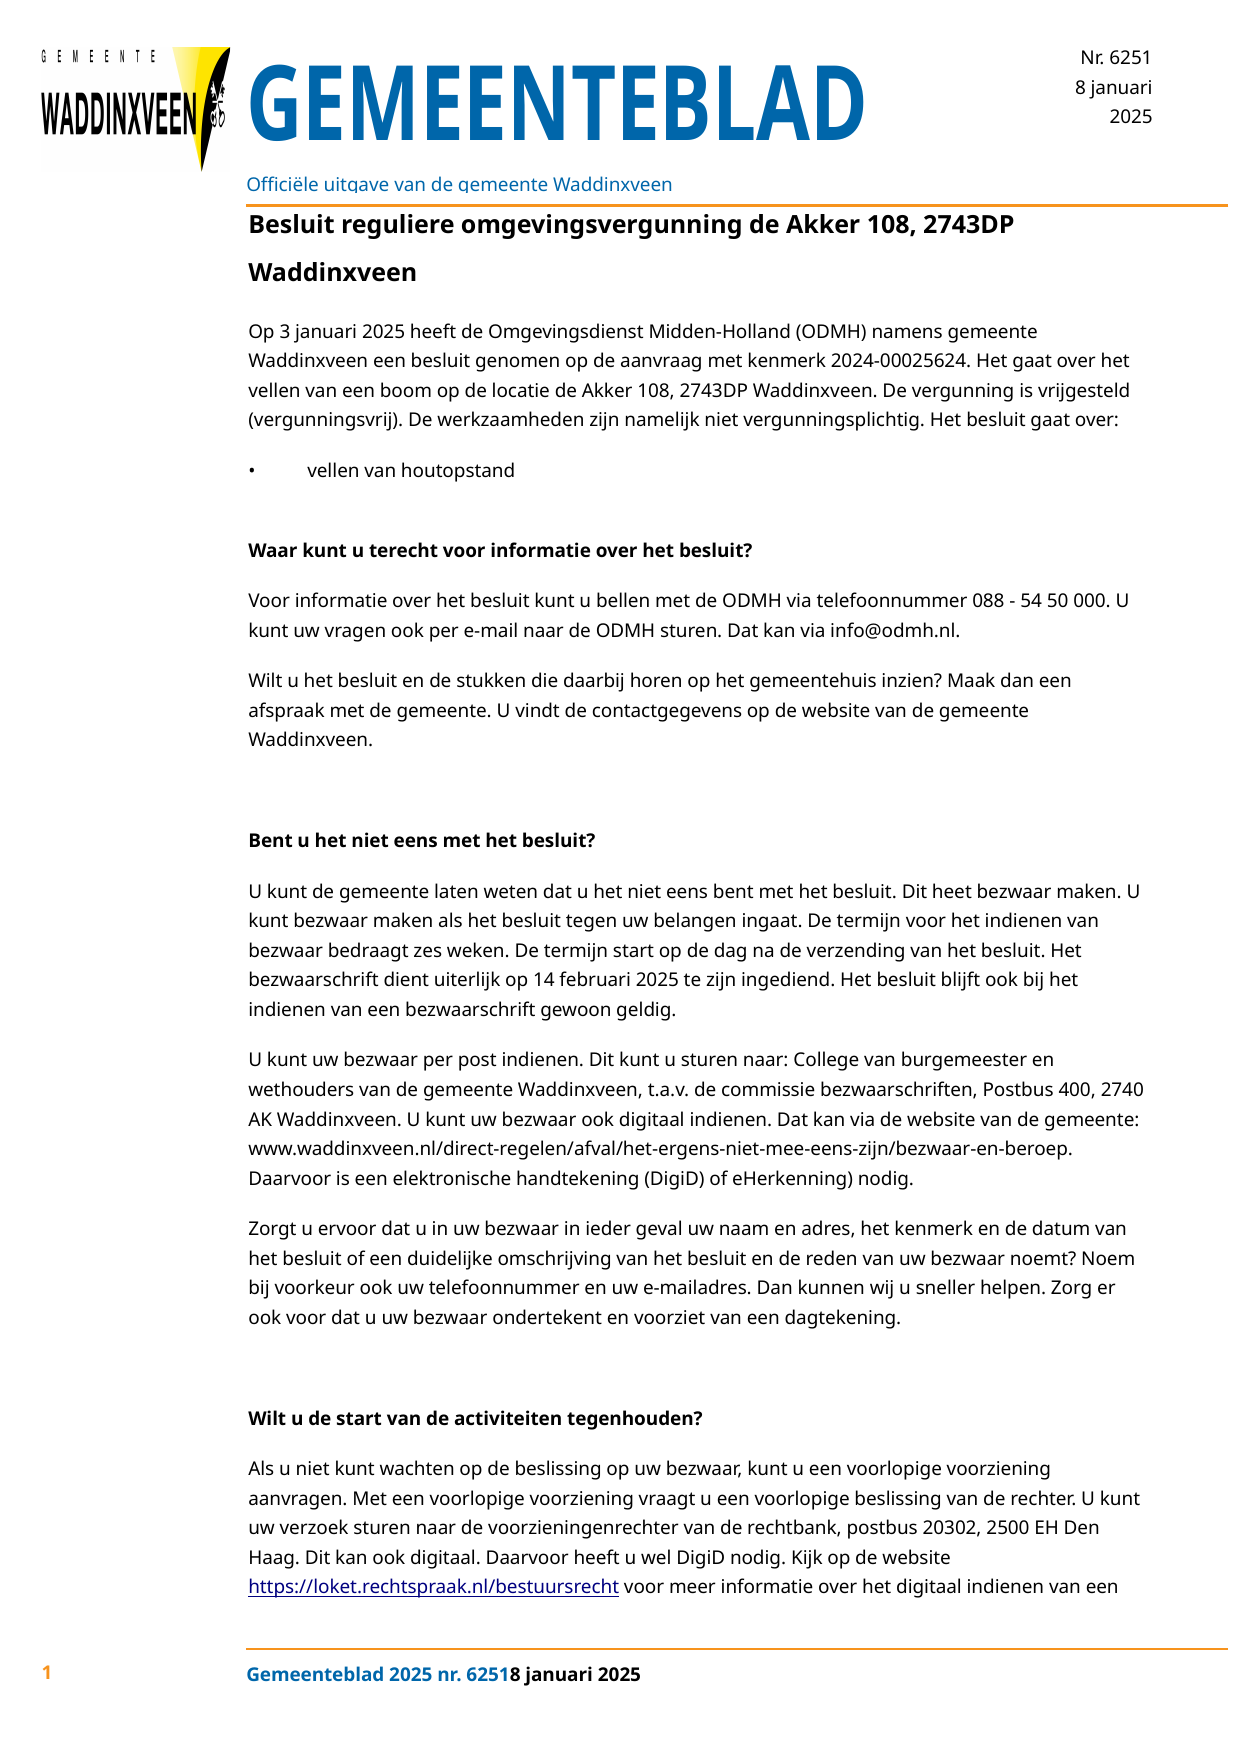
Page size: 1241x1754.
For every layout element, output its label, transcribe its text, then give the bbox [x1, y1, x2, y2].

picture [41, 47, 231, 172]
text U kunt uw bezwaar per post indienen. Dit kunt u sturen naar: College van burgemeester en wethouders van de gemeente Waddinxveen, t.a.v. de commissie bezwaarschriften, Postbus 400, 2740 AK Waddinxveen. U kunt uw bezwaar ook digitaal indienen. Dat kan via de website van de gemeente: www.waddinxveen.nl/direct-regelen/afval/het-ergens-niet-mee-eens-zijn/bezwaar-en-beroep. Daarvoor is een elektronische handtekening (DigiD) of eHerkenning) nodig. [248, 1047, 1152, 1191]
text Waar kunt u terecht voor informatie over het besluit? [248, 537, 1152, 563]
text Als u niet kunt wachten op de beslissing op uw bezwaar, kunt u een voorlopige voorziening aanvragen. Met een voorlopige voorziening vraagt u een voorlopige beslissing van de rechter. U kunt uw verzoek sturen naar de voorzieningenrechter van de rechtbank, postbus 20302, 2500 EH Den Haag. Dit kan ook digitaal. Daarvoor heeft u wel DigiD nodig. Kijk op de website https://loket.rechtspraak.nl/bestuursrecht voor meer informatie over het digitaal indienen van een [248, 1455, 1152, 1599]
text Voor informatie over het besluit kunt u bellen met de ODMH via telefoonnummer 088 - 54 50 000. U kunt uw vragen ook per e-mail naar de ODMH sturen. Dat kan via info@odmh.nl. [248, 587, 1152, 643]
text Besluit reguliere omgevingsvergunning de Akker 108, 2743DP Waddinxveen [248, 207, 1152, 288]
text Op 3 januari 2025 heeft de Omgevingsdienst Midden-Holland (ODMH) namens gemeente Waddinxveen een besluit genomen op de aanvraag met kenmerk 2024-00025624. Het gaat over het vellen van een boom op de locatie de Akker 108, 2743DP Waddinxveen. De vergunning is vrijgesteld (vergunningsvrij). De werkzaamheden zijn namelijk niet vergunningsplichtig. Het besluit gaat over: [248, 318, 1152, 432]
text Wilt u de start van de activiteiten tegenhouden? [248, 1405, 1152, 1431]
text Wilt u het besluit en de stukken die daarbij horen op het gemeentehuis inzien? Maak dan een afspraak met de gemeente. U vindt de contactgegevens op de website van de gemeente Waddinxveen. [248, 667, 1152, 752]
list vellen van houtopstand [248, 457, 1152, 483]
text U kunt de gemeente laten weten dat u het niet eens bent met het besluit. Dit heet bezwaar maken. U kunt bezwaar maken als het besluit tegen uw belangen ingaat. De termijn voor het indienen van bezwaar bedraagt zes weken. De termijn start op de dag na de verzending van het besluit. Het bezwaarschrift dient uiterlijk op 14 februari 2025 te zijn ingediend. Het besluit blijft ook bij het indienen van een bezwaarschrift gewoon geldig. [248, 878, 1152, 1022]
text Bent u het niet eens met het besluit? [248, 827, 1152, 853]
text Zorgt u ervoor dat u in uw bezwaar in ieder geval uw naam en adres, het kenmerk en de datum van het besluit of een duidelijke omschrijving van het besluit en de reden van uw bezwaar noemt? Noem bij voorkeur ook uw telefoonnummer en uw e-mailadres. Dan kunnen wij u sneller helpen. Zorg er ook voor dat u uw bezwaar ondertekent en voorziet van een dagtekening. [248, 1215, 1152, 1330]
